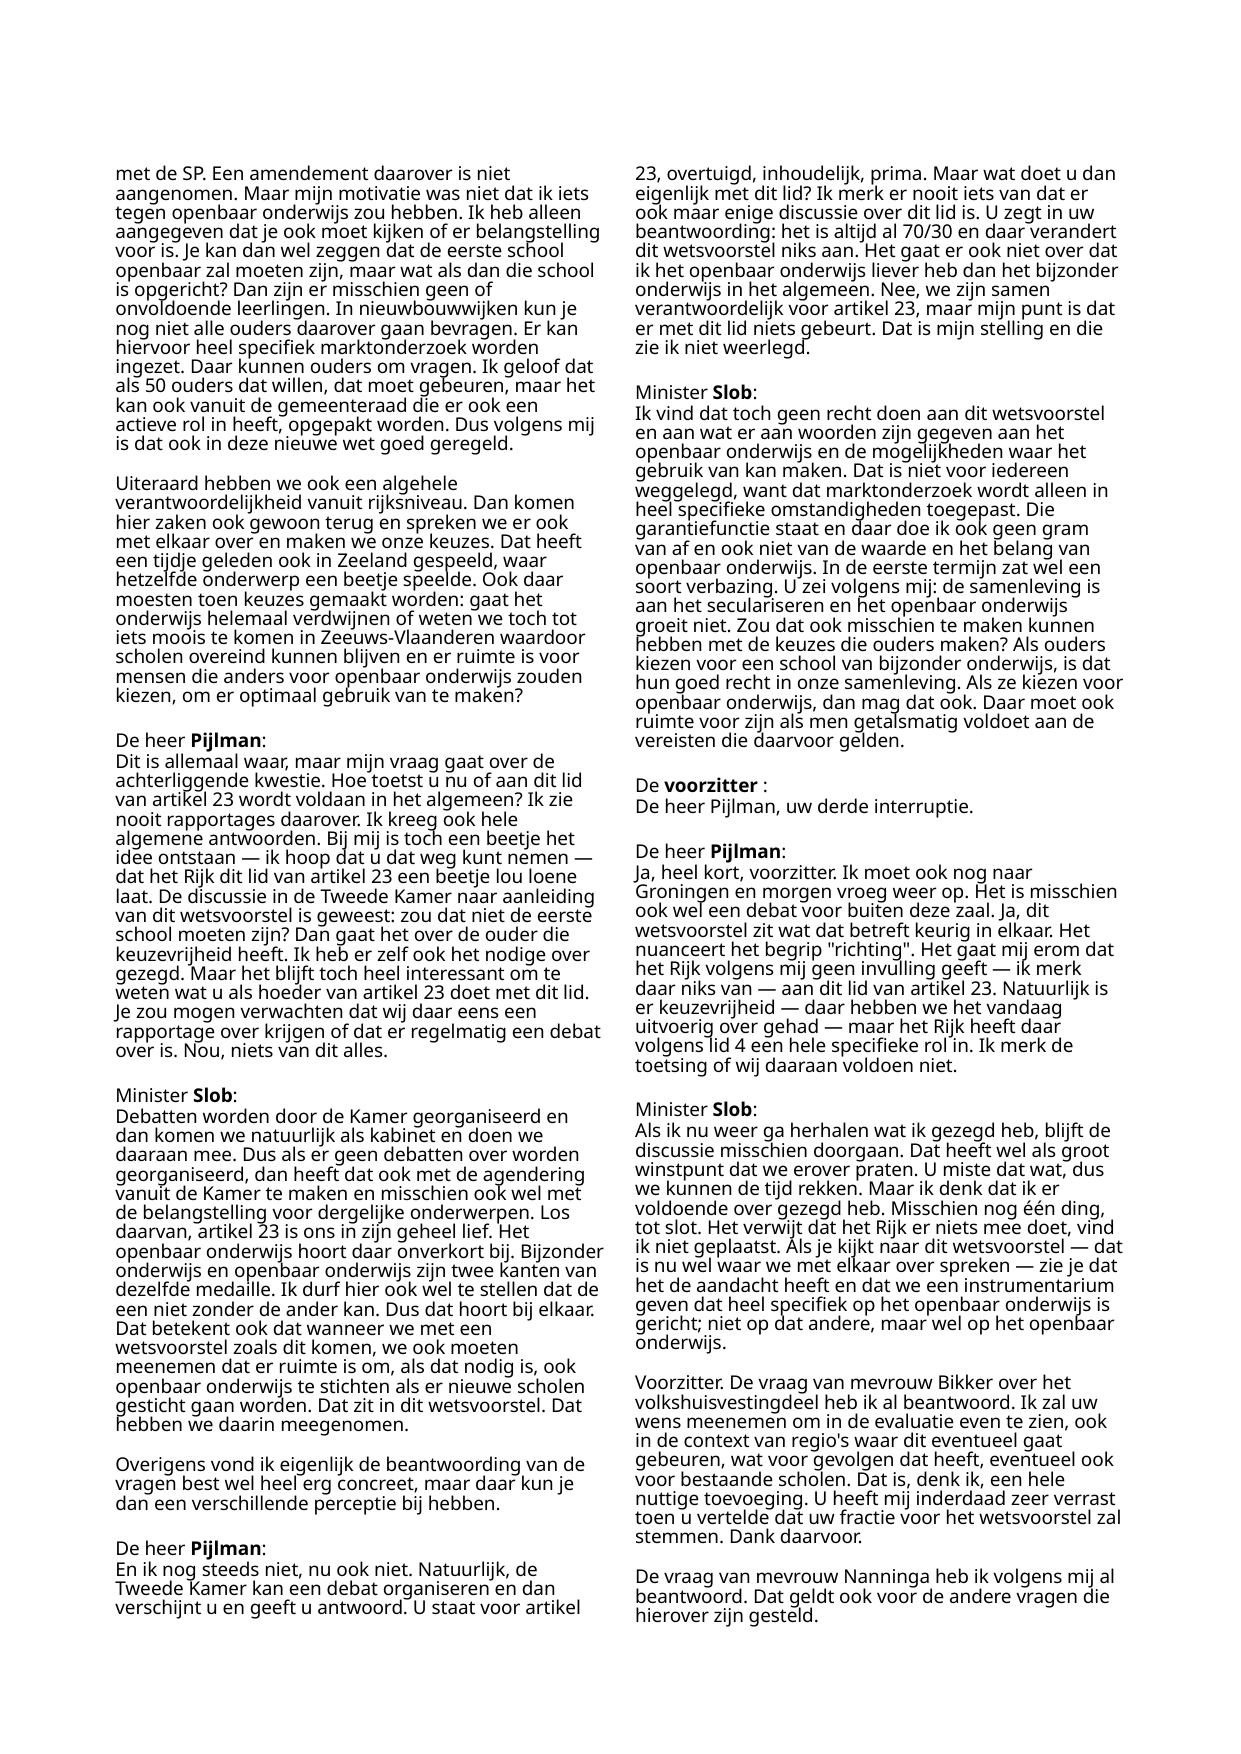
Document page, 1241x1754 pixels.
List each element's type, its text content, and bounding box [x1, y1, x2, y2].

text En ik nog steeds niet, nu ook niet. Natuurlijk, de Tweede Kamer kan een debat organiseren en dan verschijnt u en geeft u antwoord. U staat voor artikel [115, 1561, 605, 1618]
text met de SP. Een amendement daarover is niet aangenomen. Maar mijn motivatie was niet dat ik iets tegen openbaar onderwijs zou hebben. Ik heb alleen aangegeven dat je ook moet kijken of er belangstelling voor is. Je kan dan wel zeggen dat de eerste school openbaar zal moeten zijn, maar wat als dan die school is opgericht? Dan zijn er misschien geen of onvoldoende leerlingen. In nieuwbouwwijken kun je nog niet alle ouders daarover gaan bevragen. Er kan hiervoor heel specifiek marktonderzoek worden ingezet. Daar kunnen ouders om vragen. Ik geloof dat als 50 ouders dat willen, dat moet gebeuren, maar het kan ook vanuit de gemeenteraad die er ook een actieve rol in heeft, opgepakt worden. Dus volgens mij is dat ook in deze nieuwe wet goed geregeld. [115, 165, 605, 454]
text Voorzitter. De vraag van mevrouw Bikker over het volkshuisvestingdeel heb ik al beantwoord. Ik zal uw wens meenemen om in de evaluatie even te zien, ook in de context van regio's waar dit eventueel gaat gebeuren, wat voor gevolgen dat heeft, eventueel ook voor bestaande scholen. Dat is, denk ik, een hele nuttige toevoeging. U heeft mij inderdaad zeer verrast toen u vertelde dat uw fractie voor het wetsvoorstel zal stemmen. Dank daarvoor. [635, 1374, 1125, 1548]
text Als ik nu weer ga herhalen wat ik gezegd heb, blijft de discussie misschien doorgaan. Dat heeft wel als groot winstpunt dat we erover praten. U miste dat wat, dus we kunnen de tijd rekken. Maar ik denk dat ik er voldoende over gezegd heb. Misschien nog één ding, tot slot. Het verwijt dat het Rijk er niets mee doet, vind ik niet geplaatst. Als je kijkt naar dit wetsvoorstel — dat is nu wel waar we met elkaar over spreken — zie je dat het de aandacht heeft en dat we een instrumentarium geven dat heel specifiek op het openbaar onderwijs is gericht; niet op dat andere, maar wel op het openbaar onderwijs. [635, 1122, 1125, 1354]
text De heer Pijlman: [635, 838, 1125, 864]
text De vraag van mevrouw Nanninga heb ik volgens mij al beantwoord. Dat geldt ook voor de andere vragen die hierover zijn gesteld. [635, 1568, 1125, 1626]
text De heer Pijlman: [115, 727, 605, 753]
text De voorzitter : [635, 772, 1125, 798]
text Minister Slob: [635, 1097, 1125, 1122]
text Dit is allemaal waar, maar mijn vraag gaat over de achterliggende kwestie. Hoe toetst u nu of aan dit lid van artikel 23 wordt voldaan in het algemeen? Ik zie nooit rapportages daarover. Ik kreeg ook hele algemene antwoorden. Bij mij is toch een beetje het idee ontstaan — ik hoop dat u dat weg kunt nemen — dat het Rijk dit lid van artikel 23 een beetje lou loene laat. De discussie in de Tweede Kamer naar aanleiding van dit wetsvoorstel is geweest: zou dat niet de eerste school moeten zijn? Dan gaat het over de ouder die keuzevrijheid heeft. Ik heb er zelf ook het nodige over gezegd. Maar het blijft toch heel interessant om te weten wat u als hoeder van artikel 23 doet met dit lid. Je zou mogen verwachten dat wij daar eens een rapportage over krijgen of dat er regelmatig een debat over is. Nou, niets van dit alles. [115, 753, 605, 1061]
text Ja, heel kort, voorzitter. Ik moet ook nog naar Groningen en morgen vroeg weer op. Het is misschien ook wel een debat voor buiten deze zaal. Ja, dit wetsvoorstel zit wat dat betreft keurig in elkaar. Het nuanceert het begrip "richting". Het gaat mij erom dat het Rijk volgens mij geen invulling geeft — ik merk daar niks van — aan dit lid van artikel 23. Natuurlijk is er keuzevrijheid — daar hebben we het vandaag uitvoerig over gehad — maar het Rijk heeft daar volgens lid 4 een hele specifieke rol in. Ik merk de toetsing of wij daaraan voldoen niet. [635, 864, 1125, 1076]
text Minister Slob: [115, 1082, 605, 1108]
text Overigens vond ik eigenlijk de beantwoording van de vragen best wel heel erg concreet, maar daar kun je dan een verschillende perceptie bij hebben. [115, 1456, 605, 1514]
text Ik vind dat toch geen recht doen aan dit wetsvoorstel en aan wat er aan woorden zijn gegeven aan het openbaar onderwijs en de mogelijkheden waar het gebruik van kan maken. Dat is niet voor iedereen weggelegd, want dat marktonderzoek wordt alleen in heel specifieke omstandigheden toegepast. Die garantiefunctie staat en daar doe ik ook geen gram van af en ook niet van de waarde en het belang van openbaar onderwijs. In de eerste termijn zat wel een soort verbazing. U zei volgens mij: de samenleving is aan het seculariseren en het openbaar onderwijs groeit niet. Zou dat ook misschien te maken kunnen hebben met de keuzes die ouders maken? Als ouders kiezen voor een school van bijzonder onderwijs, is dat hun goed recht in onze samenleving. Als ze kiezen voor openbaar onderwijs, dan mag dat ook. Daar moet ook ruimte voor zijn als men getalsmatig voldoet aan de vereisten die daarvoor gelden. [635, 404, 1125, 751]
text Minister Slob: [635, 379, 1125, 404]
text 23, overtuigd, inhoudelijk, prima. Maar wat doet u dan eigenlijk met dit lid? Ik merk er nooit iets van dat er ook maar enige discussie over dit lid is. U zegt in uw beantwoording: het is altijd al 70/30 en daar verandert dit wetsvoorstel niks aan. Het gaat er ook niet over dat ik het openbaar onderwijs liever heb dan het bijzonder onderwijs in het algemeen. Nee, we zijn samen verantwoordelijk voor artikel 23, maar mijn punt is dat er met dit lid niets gebeurt. Dat is mijn stelling en die zie ik niet weerlegd. [635, 165, 1125, 358]
text Uiteraard hebben we ook een algehele verantwoordelijkheid vanuit rijksniveau. Dan komen hier zaken ook gewoon terug en spreken we er ook met elkaar over en maken we onze keuzes. Dat heeft een tijdje geleden ook in Zeeland gespeeld, waar hetzelfde onderwerp een beetje speelde. Ook daar moesten toen keuzes gemaakt worden: gaat het onderwijs helemaal verdwijnen of weten we toch tot iets moois te komen in Zeeuws-Vlaanderen waardoor scholen overeind kunnen blijven en er ruimte is voor mensen die anders voor openbaar onderwijs zouden kiezen, om er optimaal gebruik van te maken? [115, 475, 605, 706]
text Debatten worden door de Kamer georganiseerd en dan komen we natuurlijk als kabinet en doen we daaraan mee. Dus als er geen debatten over worden georganiseerd, dan heeft dat ook met de agendering vanuit de Kamer te maken en misschien ook wel met de belangstelling voor dergelijke onderwerpen. Los daarvan, artikel 23 is ons in zijn geheel lief. Het openbaar onderwijs hoort daar onverkort bij. Bijzonder onderwijs en openbaar onderwijs zijn twee kanten van dezelfde medaille. Ik durf hier ook wel te stellen dat de een niet zonder de ander kan. Dus dat hoort bij elkaar. Dat betekent ook dat wanneer we met een wetsvoorstel zoals dit komen, we ook moeten meenemen dat er ruimte is om, als dat nodig is, ook openbaar onderwijs te stichten als er nieuwe scholen gesticht gaan worden. Dat zit in dit wetsvoorstel. Dat hebben we daarin meegenomen. [115, 1108, 605, 1435]
text De heer Pijlman: [115, 1535, 605, 1561]
text De heer Pijlman, uw derde interruptie. [635, 798, 1125, 817]
